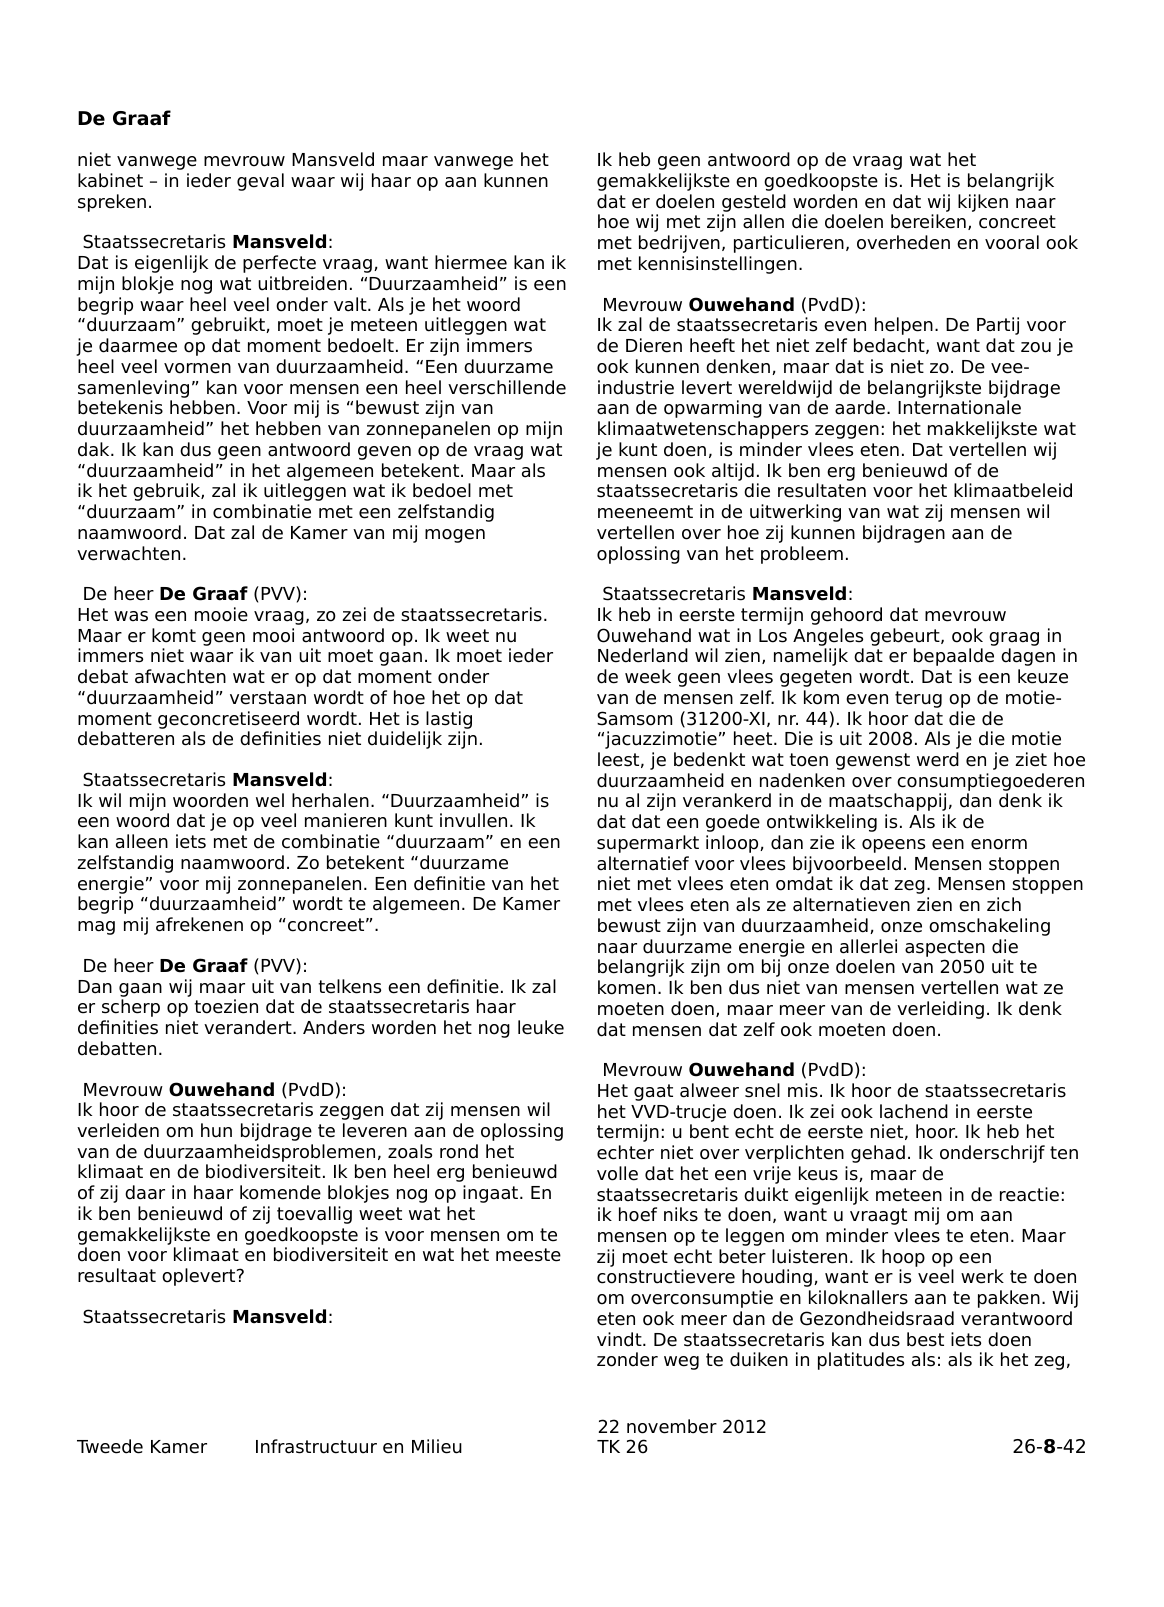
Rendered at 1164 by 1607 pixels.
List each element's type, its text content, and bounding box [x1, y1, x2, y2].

text Ik heb in eerste termijn gehoord dat mevrouw Ouwehand wat in Los Angeles gebeurt, ook graag in Nederland wil zien, namelijk dat er bepaalde dagen in de week geen vlees gegeten wordt. Dat is een keuze van de mensen zelf. Ik kom even terug op de motie-Samsom (31200-XI, nr. 44). Ik hoor dat die de “jacuzzimotie” heet. Die is uit 2008. Als je die motie leest, je bedenkt wat toen gewenst werd en je ziet hoe duurzaamheid en nadenken over consumptiegoederen nu al zijn verankerd in de maatschappij, dan denk ik dat dat een goede ontwikkeling is. Als ik de supermarkt inloop, dan zie ik opeens een enorm alternatief voor vlees bijvoorbeeld. Mensen stoppen niet met vlees eten omdat ik dat zeg. Mensen stoppen met vlees eten als ze alternatieven zien en zich bewust zijn van duurzaamheid, onze omschakeling naar duurzame energie en allerlei aspecten die belangrijk zijn om bij onze doelen van 2050 uit te komen. Ik ben dus niet van mensen vertellen wat ze moeten doen, maar meer van de verleiding. Ik denk dat mensen dat zelf ook moeten doen. [596, 605, 1087, 1040]
text Staatssecretaris Mansveld: [77, 770, 567, 791]
text Dat is eigenlijk de perfecte vraag, want hiermee kan ik mijn blokje nog wat uitbreiden. “Duurzaamheid” is een begrip waar heel veel onder valt. Als je het woord “duurzaam” gebruikt, moet je meteen uitleggen wat je daarmee op dat moment bedoelt. Er zijn immers heel veel vormen van duurzaamheid. “Een duurzame samenleving” kan voor mensen een heel verschillende betekenis hebben. Voor mij is “bewust zijn van duurzaamheid” het hebben van zonnepanelen op mijn dak. Ik kan dus geen antwoord geven op de vraag wat “duurzaamheid” in het algemeen betekent. Maar als ik het gebruik, zal ik uitleggen wat ik bedoel met “duurzaam” in combinatie met een zelfstandig naamwoord. Dat zal de Kamer van mij mogen verwachten. [77, 253, 567, 564]
text Mevrouw Ouwehand (PvdD): [596, 1060, 1087, 1081]
text Ik wil mijn woorden wel herhalen. “Duurzaamheid” is een woord dat je op veel manieren kunt invullen. Ik kan alleen iets met de combinatie “duurzaam” en een zelfstandig naamwoord. Zo betekent “duurzame energie” voor mij zonnepanelen. Een definitie van het begrip “duurzaamheid” wordt te algemeen. De Kamer mag mij afrekenen op “concreet”. [77, 791, 567, 936]
text Het gaat alweer snel mis. Ik hoor de staatssecretaris het VVD-trucje doen. Ik zei ook lachend in eerste termijn: u bent echt de eerste niet, hoor. Ik heb het echter niet over verplichten gehad. Ik onderschrijf ten volle dat het een vrije keus is, maar de staatssecretaris duikt eigenlijk meteen in de reactie: ik hoef niks te doen, want u vraagt mij om aan mensen op te leggen om minder vlees te eten. Maar zij moet echt beter luisteren. Ik hoop op een constructievere houding, want er is veel werk te doen om overconsumptie en kiloknallers aan te pakken. Wij eten ook meer dan de Gezondheidsraad verantwoord vindt. De staatssecretaris kan dus best iets doen zonder weg te duiken in platitudes als: als ik het zeg, [596, 1081, 1087, 1371]
text Het was een mooie vraag, zo zei de staatssecretaris. Maar er komt geen mooi antwoord op. Ik weet nu immers niet waar ik van uit moet gaan. Ik moet ieder debat afwachten wat er op dat moment onder “duurzaamheid” verstaan wordt of hoe het op dat moment geconcretiseerd wordt. Het is lastig debatteren als de definities niet duidelijk zijn. [77, 605, 567, 750]
text Mevrouw Ouwehand (PvdD): [596, 294, 1087, 315]
text De heer De Graaf (PVV): [77, 584, 567, 605]
text Dan gaan wij maar uit van telkens een definitie. Ik zal er scherp op toezien dat de staatssecretaris haar definities niet verandert. Anders worden het nog leuke debatten. [77, 976, 567, 1059]
text Staatssecretaris Mansveld: [77, 1307, 567, 1327]
text Staatssecretaris Mansveld: [77, 232, 567, 253]
text Staatssecretaris Mansveld: [596, 584, 1087, 605]
text Ik heb geen antwoord op de vraag wat het gemakkelijkste en goedkoopste is. Het is belangrijk dat er doelen gesteld worden en dat wij kijken naar hoe wij met zijn allen die doelen bereiken, concreet met bedrijven, particulieren, overheden en vooral ook met kennisinstellingen. [596, 150, 1087, 274]
text Ik zal de staatssecretaris even helpen. De Partij voor de Dieren heeft het niet zelf bedacht, want dat zou je ook kunnen denken, maar dat is niet zo. De vee-industrie levert wereldwijd de belangrijkste bijdrage aan de opwarming van de aarde. Internationale klimaatwetenschappers zeggen: het makkelijkste wat je kunt doen, is minder vlees eten. Dat vertellen wij mensen ook altijd. Ik ben erg benieuwd of de staatssecretaris die resultaten voor het klimaatbeleid meeneemt in de uitwerking van wat zij mensen wil vertellen over hoe zij kunnen bijdragen aan de oplossing van het probleem. [596, 315, 1087, 564]
text Ik hoor de staatssecretaris zeggen dat zij mensen wil verleiden om hun bijdrage te leveren aan de oplossing van de duurzaamheidsproblemen, zoals rond het klimaat en de biodiversiteit. Ik ben heel erg benieuwd of zij daar in haar komende blokjes nog op ingaat. En ik ben benieuwd of zij toevallig weet wat het gemakkelijkste en goedkoopste is voor mensen om te doen voor klimaat en biodiversiteit en wat het meeste resultaat oplevert? [77, 1100, 567, 1287]
text Mevrouw Ouwehand (PvdD): [77, 1079, 567, 1100]
text niet vanwege mevrouw Mansveld maar vanwege het kabinet – in ieder geval waar wij haar op aan kunnen spreken. [77, 150, 567, 212]
text De heer De Graaf (PVV): [77, 956, 567, 976]
